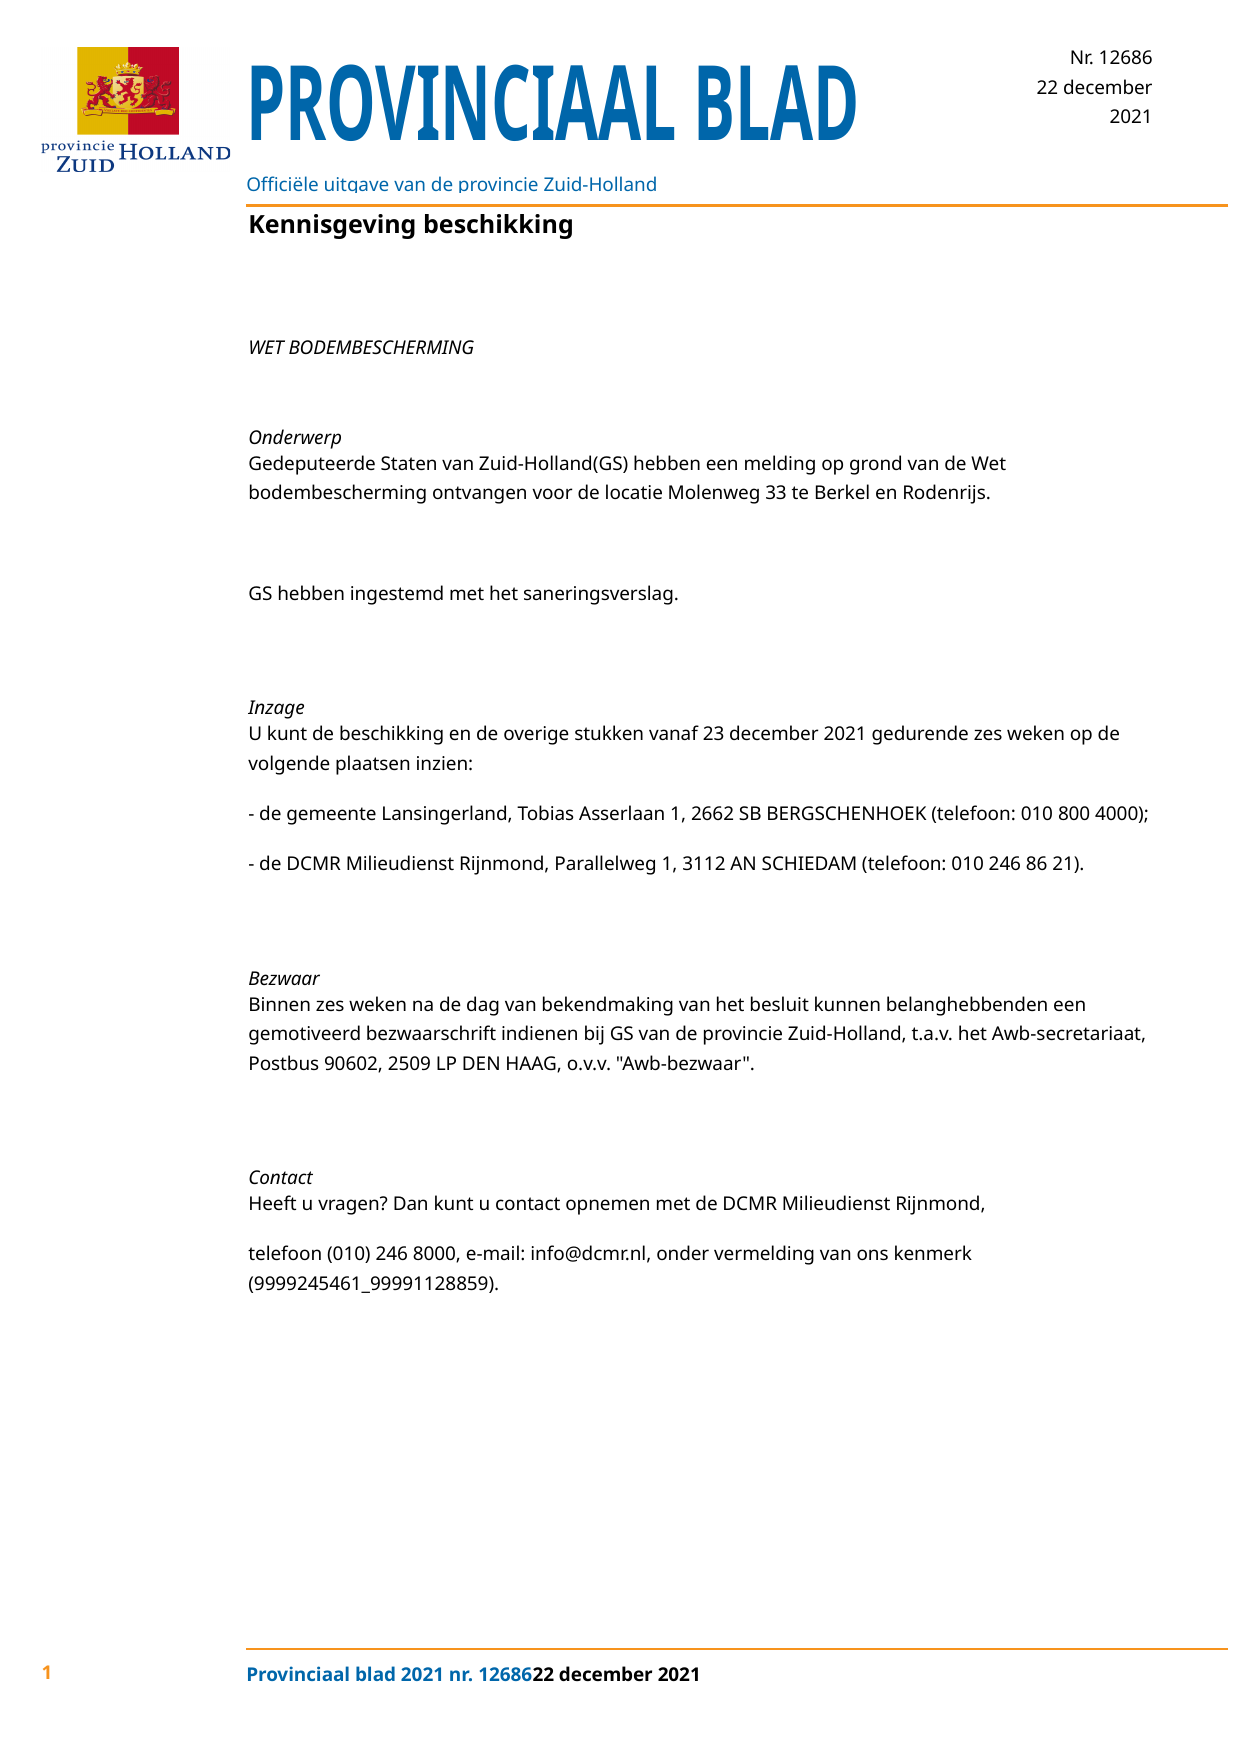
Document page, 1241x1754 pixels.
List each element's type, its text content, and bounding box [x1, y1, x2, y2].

text U kunt de beschikking en de overige stukken vanaf 23 december 2021 gedurende zes weken op de volgende plaatsen inzien: [248, 720, 1152, 776]
picture [41, 47, 231, 172]
text - de DCMR Milieudienst Rijnmond, Parallelweg 1, 3112 AN SCHIEDAM (telefoon: 010 246 86 21). [248, 851, 1152, 876]
text WET BODEMBESCHERMING [248, 334, 1152, 360]
text Inzage [248, 694, 1152, 720]
text GS hebben ingestemd met het saneringsverslag. [248, 580, 1152, 606]
text - de gemeente Lansingerland, Tobias Asserlaan 1, 2662 SB BERGSCHENHOEK (telefoon: 010 800 4000); [248, 800, 1152, 826]
text Onderwerp [248, 424, 1152, 450]
text Contact [248, 1164, 1152, 1190]
text Kennisgeving beschikking [248, 207, 1152, 241]
text telefoon (010) 246 8000, e-mail: info@dcmr.nl, onder vermelding van ons kenmerk (9999245461_99991128859). [248, 1240, 1152, 1296]
text Heeft u vragen? Dan kunt u contact opnemen met de DCMR Milieudienst Rijnmond, [248, 1190, 1152, 1216]
text Binnen zes weken na de dag van bekendmaking van het besluit kunnen belanghebbenden een gemotiveerd bezwaarschrift indienen bij GS van de provincie Zuid-Holland, t.a.v. het Awb-secretariaat, Postbus 90602, 2509 LP DEN HAAG, o.v.v. "Awb-bezwaar". [248, 991, 1152, 1076]
text Bezwaar [248, 965, 1152, 991]
text Gedeputeerde Staten van Zuid-Holland(GS) hebben een melding op grond van de Wet bodembescherming ontvangen voor de locatie Molenweg 33 te Berkel en Rodenrijs. [248, 450, 1152, 505]
